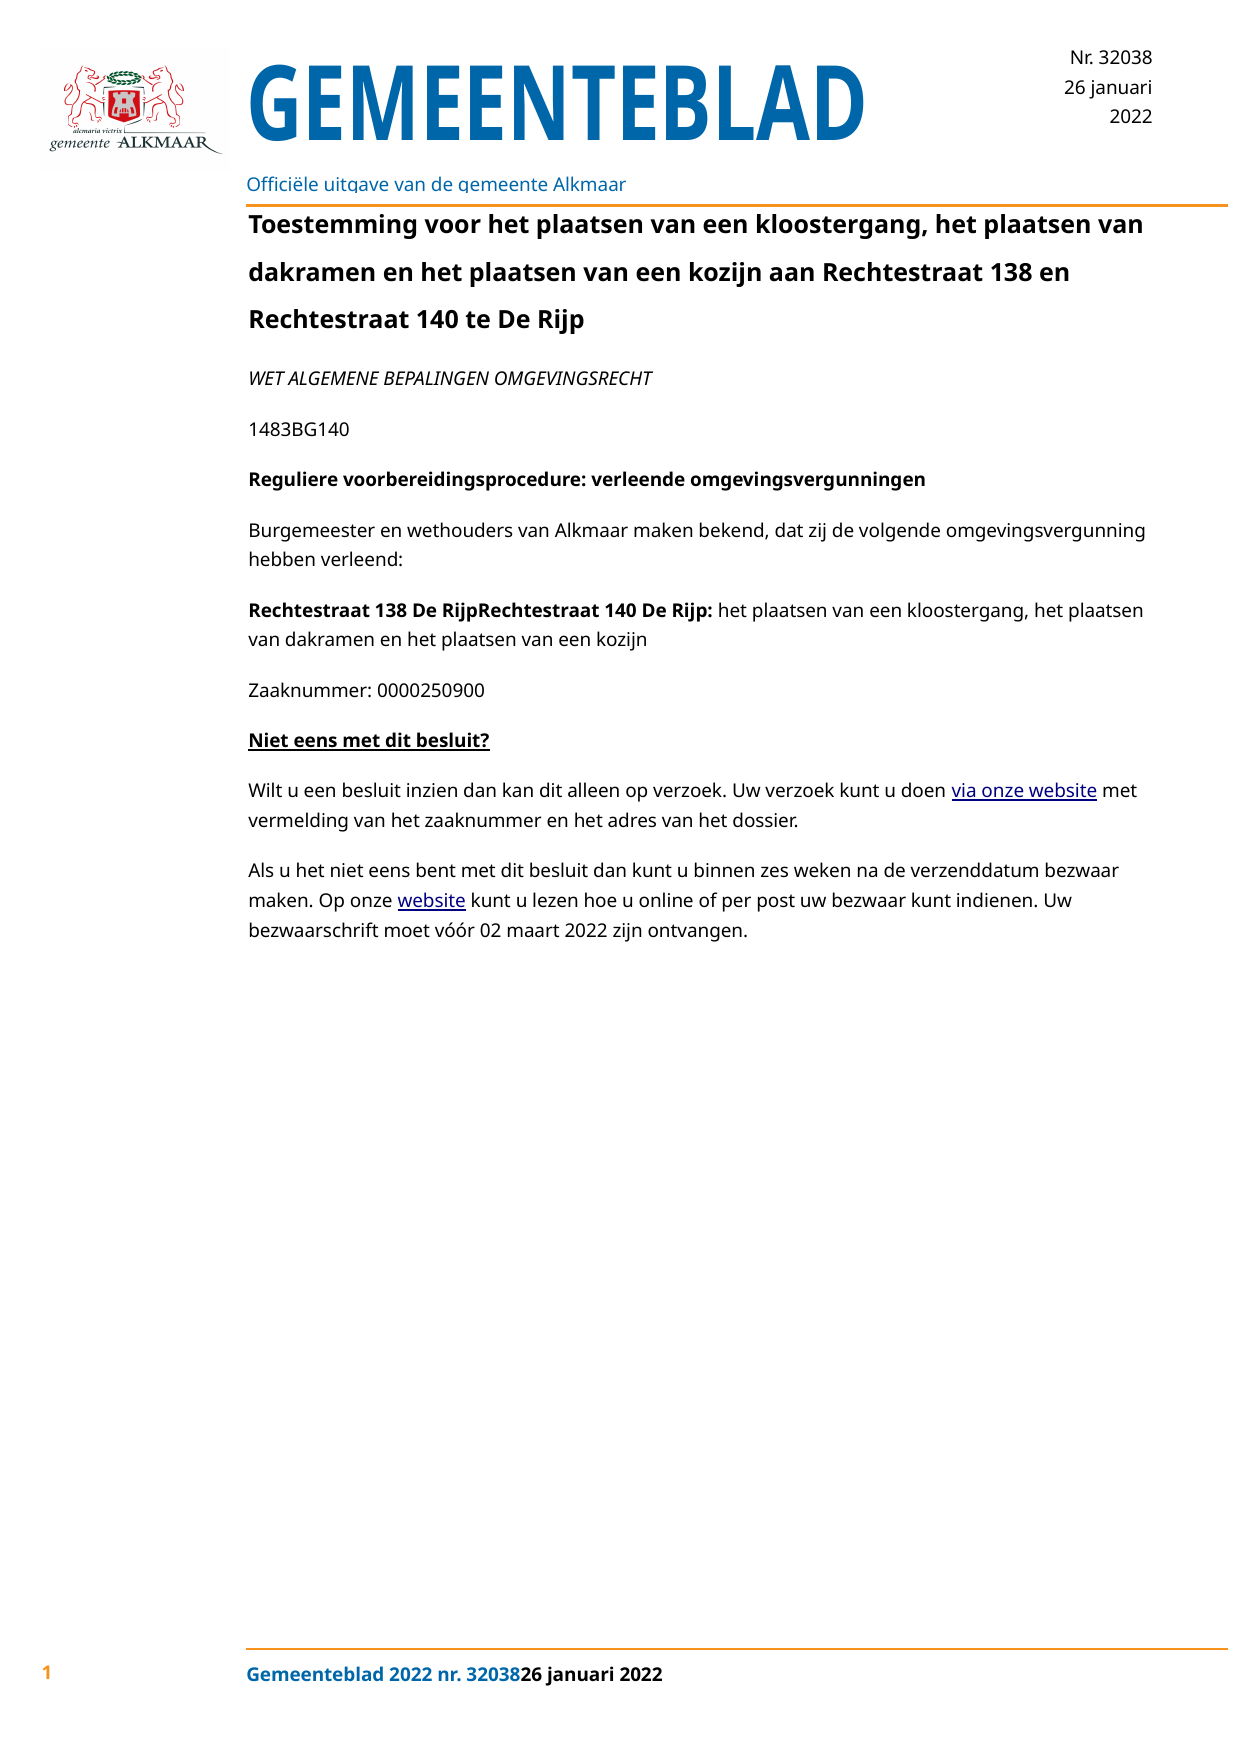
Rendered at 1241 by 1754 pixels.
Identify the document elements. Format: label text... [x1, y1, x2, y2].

picture [41, 47, 231, 172]
text Zaaknummer: 0000250900 [248, 677, 1152, 702]
text 1483BG140 [248, 416, 1152, 442]
text Niet eens met dit besluit? [248, 727, 1152, 753]
text Wilt u een besluit inzien dan kan dit alleen op verzoek. Uw verzoek kunt u doen via onze website met vermelding van het zaaknummer en het adres van het dossier. [248, 778, 1152, 833]
text Rechtestraat 138 De RijpRechtestraat 140 De Rijp: het plaatsen van een kloostergang, het plaatsen van dakramen en het plaatsen van een kozijn [248, 597, 1152, 652]
text Reguliere voorbereidingsprocedure: verleende omgevingsvergunningen [248, 466, 1152, 492]
text Toestemming voor het plaatsen van een kloostergang, het plaatsen van dakramen en het plaatsen van een kozijn aan Rechtestraat 138 en Rechtestraat 140 te De Rijp [248, 207, 1152, 336]
text Burgemeester en wethouders van Alkmaar maken bekend, dat zij de volgende omgevingsvergunning hebben verleend: [248, 517, 1152, 572]
text WET ALGEMENE BEPALINGEN OMGEVINGSRECHT [248, 366, 1152, 391]
text Als u het niet eens bent met dit besluit dan kunt u binnen zes weken na de verzenddatum bezwaar maken. Op onze website kunt u lezen hoe u online of per post uw bezwaar kunt indienen. Uw bezwaarschrift moet vóór 02 maart 2022 zijn ontvangen. [248, 858, 1152, 942]
